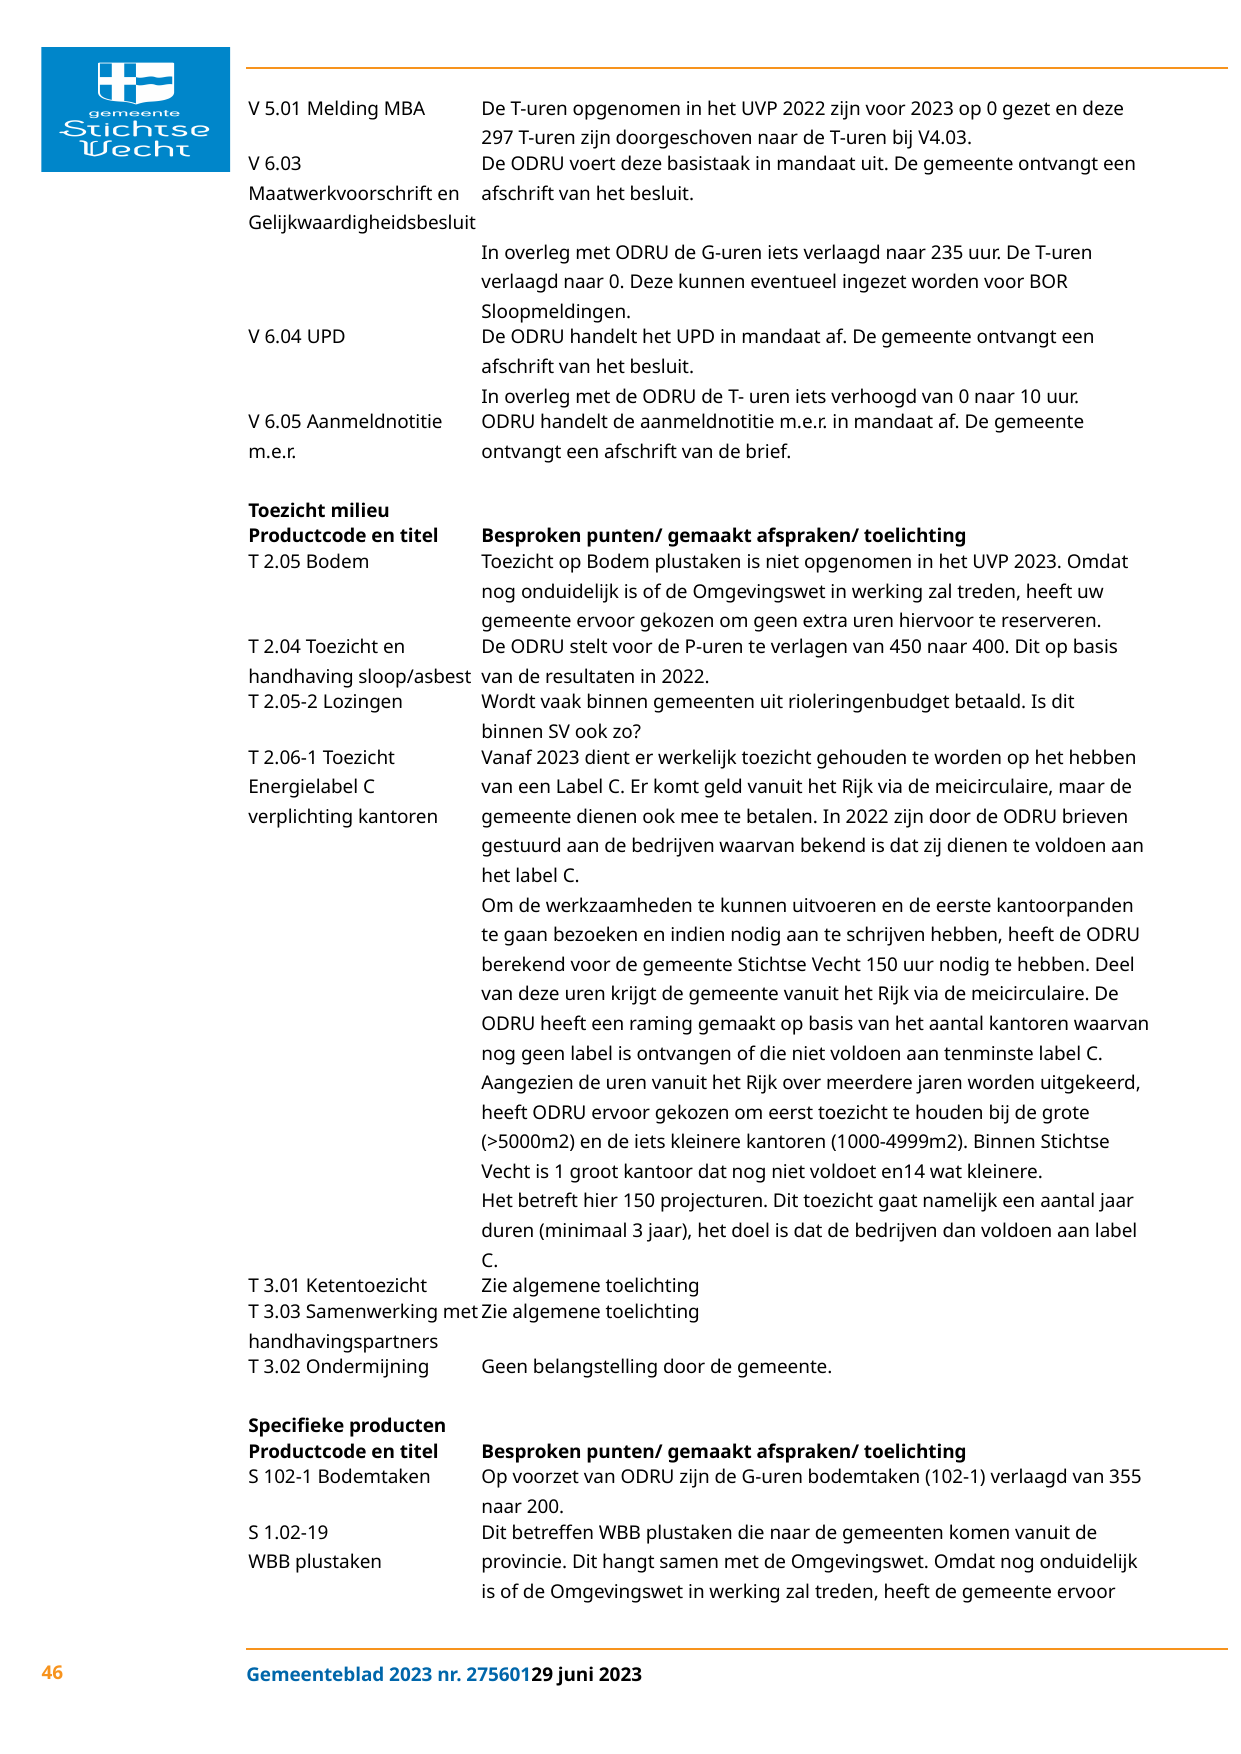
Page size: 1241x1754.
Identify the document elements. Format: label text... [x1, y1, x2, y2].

table_cell T 3.02 Ondermijning [248, 1354, 481, 1379]
table_cell T 2.04 Toezicht en handhaving sloop/asbest [248, 633, 481, 688]
table_cell Vanaf 2023 dient er werkelijk toezicht gehouden te worden op het hebben van een Label C. Er komt geld vanuit het Rijk via de meicirculaire, maar de gemeente dienen ook mee te betalen. In 2022 zijn door de ODRU brieven gestuurd aan de bedrijven waarvan bekend is dat zij dienen te voldoen aan het label C. Om de werkzaamheden te kunnen uitvoeren en de eerste kantoorpanden te gaan bezoeken en indien nodig aan te schrijven hebben, heeft de ODRU berekend voor de gemeente Stichtse Vecht 150 uur nodig te hebben. Deel van deze uren krijgt de gemeente vanuit het Rijk via de meicirculaire. De ODRU heeft een raming gemaakt op basis van het aantal kantoren waarvan nog geen label is ontvangen of die niet voldoen aan tenminste label C. Aangezien de uren vanuit het Rijk over meerdere jaren worden uitgekeerd, heeft ODRU ervoor gekozen om eerst toezicht te houden bij de grote (>5000m2) en de iets kleinere kantoren (1000-4999m2). Binnen Stichtse Vecht is 1 groot kantoor dat nog niet voldoet en14 wat kleinere. Het betreft hier 150 projecturen. Dit toezicht gaat namelijk een aantal jaar duren (minimaal 3 jaar), het doel is dat de bedrijven dan voldoen aan label C. [481, 744, 1152, 1272]
table_header Toezicht milieu [248, 497, 1152, 523]
table_cell Productcode en titel [248, 1438, 481, 1464]
table_cell Besproken punten/ gemaakt afspraken/ toelichting [481, 523, 1152, 548]
table_cell T 2.06-1 Toezicht Energielabel C verplichting kantoren [248, 744, 481, 1272]
table_cell V 6.03 Maatwerkvoorschrift en Gelijkwaardigheidsbesluit [248, 150, 481, 324]
table_cell V 5.01 Melding MBA [248, 95, 481, 150]
table_cell De ODRU voert deze basistaak in mandaat uit. De gemeente ontvangt een afschrift van het besluit. In overleg met ODRU de G-uren iets verlaagd naar 235 uur. De T-uren verlaagd naar 0. Deze kunnen eventueel ingezet worden voor BOR Sloopmeldingen. [481, 150, 1152, 324]
table_cell Productcode en titel [248, 523, 481, 548]
table_cell T 2.05 Bodem [248, 548, 481, 633]
table_cell S 1.02-19 WBB plustaken [248, 1519, 481, 1604]
table_header Specifieke producten [248, 1412, 1152, 1438]
table_cell De ODRU stelt voor de P-uren te verlagen van 450 naar 400. Dit op basis van de resultaten in 2022. [481, 633, 1152, 688]
table_cell Toezicht op Bodem plustaken is niet opgenomen in het UVP 2023. Omdat nog onduidelijk is of de Omgevingswet in werking zal treden, heeft uw gemeente ervoor gekozen om geen extra uren hiervoor te reserveren. [481, 548, 1152, 633]
table_cell De ODRU handelt het UPD in mandaat af. De gemeente ontvangt een afschrift van het besluit. In overleg met de ODRU de T- uren iets verhoogd van 0 naar 10 uur. [481, 324, 1152, 409]
table_cell V 6.04 UPD [248, 324, 481, 409]
table_cell Geen belangstelling door de gemeente. [481, 1354, 1152, 1379]
table_cell V 6.05 Aanmeldnotitie m.e.r. [248, 409, 481, 464]
table_cell T 3.01 Ketentoezicht [248, 1273, 481, 1298]
table_cell Wordt vaak binnen gemeenten uit rioleringenbudget betaald. Is dit binnen SV ook zo? [481, 689, 1152, 744]
picture [99, 63, 135, 101]
table_cell S 102-1 Bodemtaken [248, 1464, 481, 1519]
picture [137, 63, 174, 103]
table_cell T 2.05-2 Lozingen [248, 689, 481, 744]
table_cell Op voorzet van ODRU zijn de G-uren bodemtaken (102-1) verlaagd van 355 naar 200. [481, 1464, 1152, 1519]
table_cell ODRU handelt de aanmeldnotitie m.e.r. in mandaat af. De gemeente ontvangt een afschrift van de brief. [481, 409, 1152, 464]
table_cell Zie algemene toelichting [481, 1273, 1152, 1298]
table_cell Besproken punten/ gemaakt afspraken/ toelichting [481, 1438, 1152, 1464]
table_cell De T-uren opgenomen in het UVP 2022 zijn voor 2023 op 0 gezet en deze 297 T-uren zijn doorgeschoven naar de T-uren bij V4.03. [481, 95, 1152, 150]
table_cell Zie algemene toelichting [481, 1298, 1152, 1353]
table_cell T 3.03 Samenwerking met handhavingspartners [248, 1298, 481, 1353]
table_cell Dit betreffen WBB plustaken die naar de gemeenten komen vanuit de provincie. Dit hangt samen met de Omgevingswet. Omdat nog onduidelijk is of de Omgevingswet in werking zal treden, heeft de gemeente ervoor [481, 1519, 1152, 1604]
